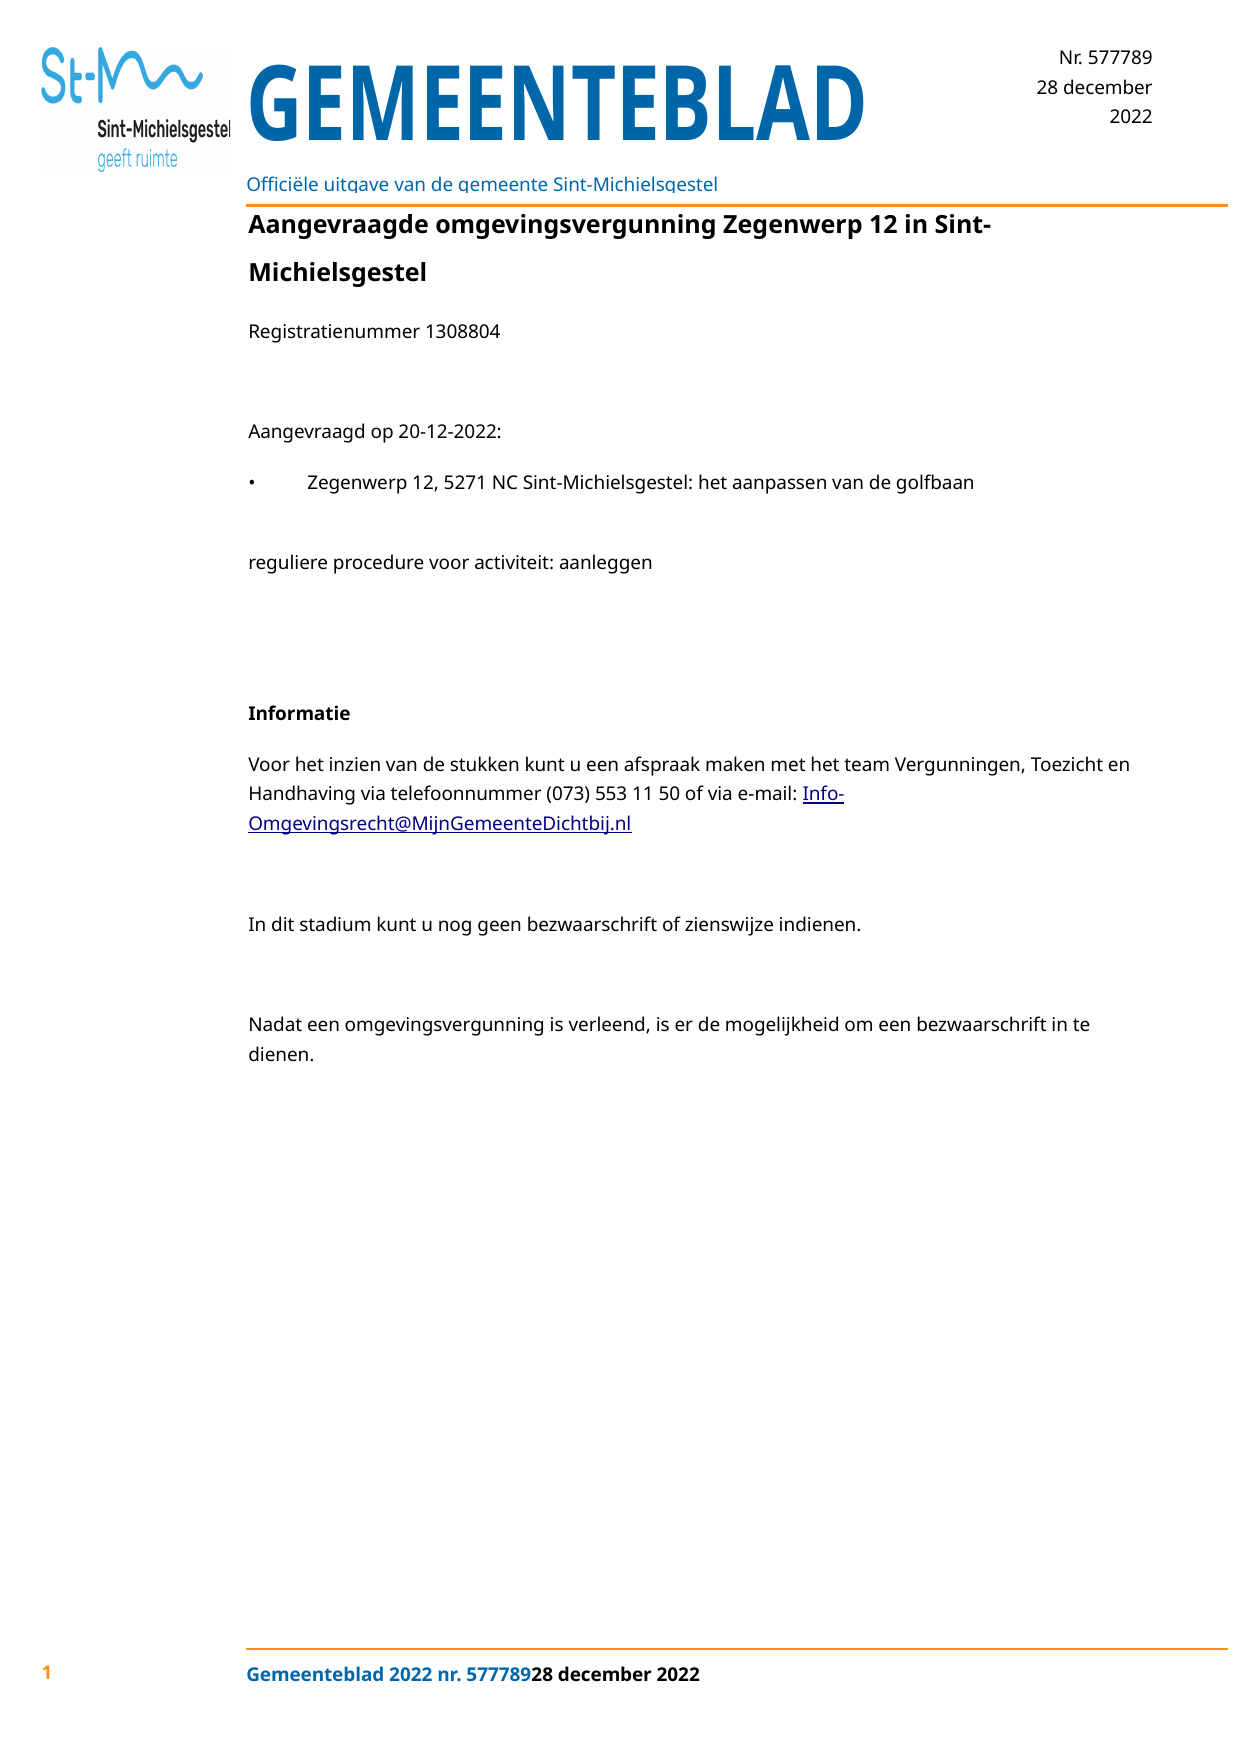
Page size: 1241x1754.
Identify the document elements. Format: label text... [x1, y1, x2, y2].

text reguliere procedure voor activiteit: aanleggen [248, 549, 1152, 575]
text Aangevraagd op 20-12-2022: [248, 419, 1152, 444]
picture [41, 47, 231, 172]
text Nadat een omgevingsvergunning is verleend, is er de mogelijkheid om een bezwaarschrift in te dienen. [248, 1012, 1152, 1067]
text Voor het inzien van de stukken kunt u een afspraak maken met het team Vergunningen, Toezicht en Handhaving via telefoonnummer (073) 553 11 50 of via e-mail: Info-Omgevingsrecht@MijnGemeenteDichtbij.nl [248, 751, 1152, 836]
text In dit stadium kunt u nog geen bezwaarschrift of zienswijze indienen. [248, 911, 1152, 937]
text Registratienummer 1308804 [248, 318, 1152, 344]
text Aangevraagde omgevingsvergunning Zegenwerp 12 in Sint-Michielsgestel [248, 207, 1152, 288]
list Zegenwerp 12, 5271 NC Sint-Michielsgestel: het aanpassen van de golfbaan [248, 469, 1152, 495]
text Informatie [248, 700, 1152, 726]
